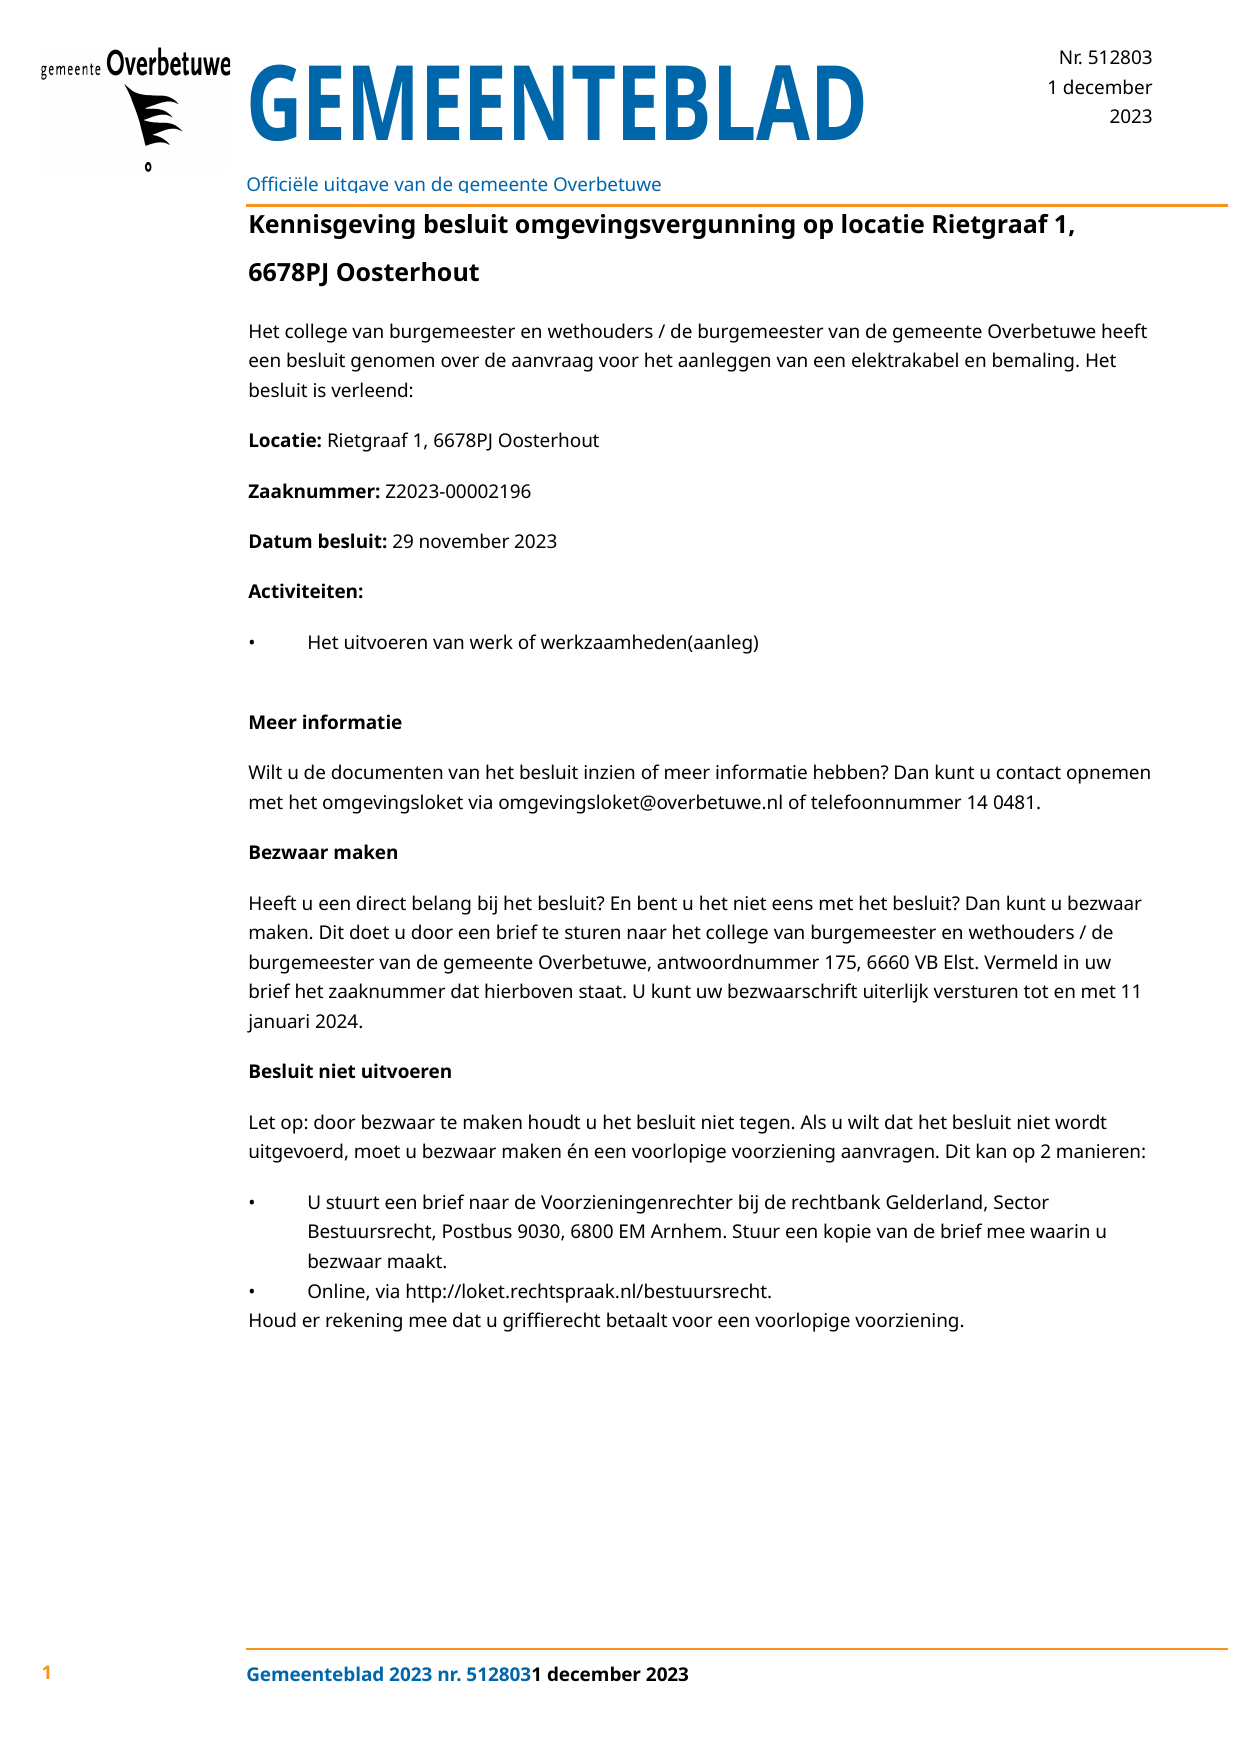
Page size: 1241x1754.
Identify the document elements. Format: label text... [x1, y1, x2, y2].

text Bezwaar maken [248, 839, 1152, 865]
text Wilt u de documenten van het besluit inzien of meer informatie hebben? Dan kunt u contact opnemen met het omgevingsloket via omgevingsloket@overbetuwe.nl of telefoonnummer 14 0481. [248, 759, 1152, 815]
list U stuurt een brief naar de Voorzieningenrechter bij de rechtbank Gelderland, Sector Bestuursrecht, Postbus 9030, 6800 EM Arnhem. Stuur een kopie van de brief mee waarin u bezwaar maakt. [248, 1189, 1152, 1274]
text Meer informatie [248, 709, 1152, 735]
text Locatie: Rietgraaf 1, 6678PJ Oosterhout [248, 427, 1152, 453]
picture [41, 47, 231, 172]
text Houd er rekening mee dat u griffierecht betaalt voor een voorlopige voorziening. [248, 1307, 1152, 1333]
text Zaaknummer: Z2023-00002196 [248, 478, 1152, 504]
list Het uitvoeren van werk of werkzaamheden(aanleg) [248, 629, 1152, 655]
text Kennisgeving besluit omgevingsvergunning op locatie Rietgraaf 1, 6678PJ Oosterhout [248, 207, 1152, 288]
text Besluit niet uitvoeren [248, 1059, 1152, 1084]
text Datum besluit: 29 november 2023 [248, 528, 1152, 554]
text Let op: door bezwaar te maken houdt u het besluit niet tegen. Als u wilt dat het besluit niet wordt uitgevoerd, moet u bezwaar maken én een voorlopige voorziening aanvragen. Dit kan op 2 manieren: [248, 1109, 1152, 1164]
text Het college van burgemeester en wethouders / de burgemeester van de gemeente Overbetuwe heeft een besluit genomen over de aanvraag voor het aanleggen van een elektrakabel en bemaling. Het besluit is verleend: [248, 318, 1152, 403]
text Activiteiten: [248, 579, 1152, 604]
text Heeft u een direct belang bij het besluit? En bent u het niet eens met het besluit? Dan kunt u bezwaar maken. Dit doet u door een brief te sturen naar het college van burgemeester en wethouders / de burgemeester van de gemeente Overbetuwe, antwoordnummer 175, 6660 VB Elst. Vermeld in uw brief het zaaknummer dat hierboven staat. U kunt uw bezwaarschrift uiterlijk versturen tot en met 11 januari 2024. [248, 890, 1152, 1034]
list Online, via http://loket.rechtspraak.nl/bestuursrecht. [248, 1278, 1152, 1304]
